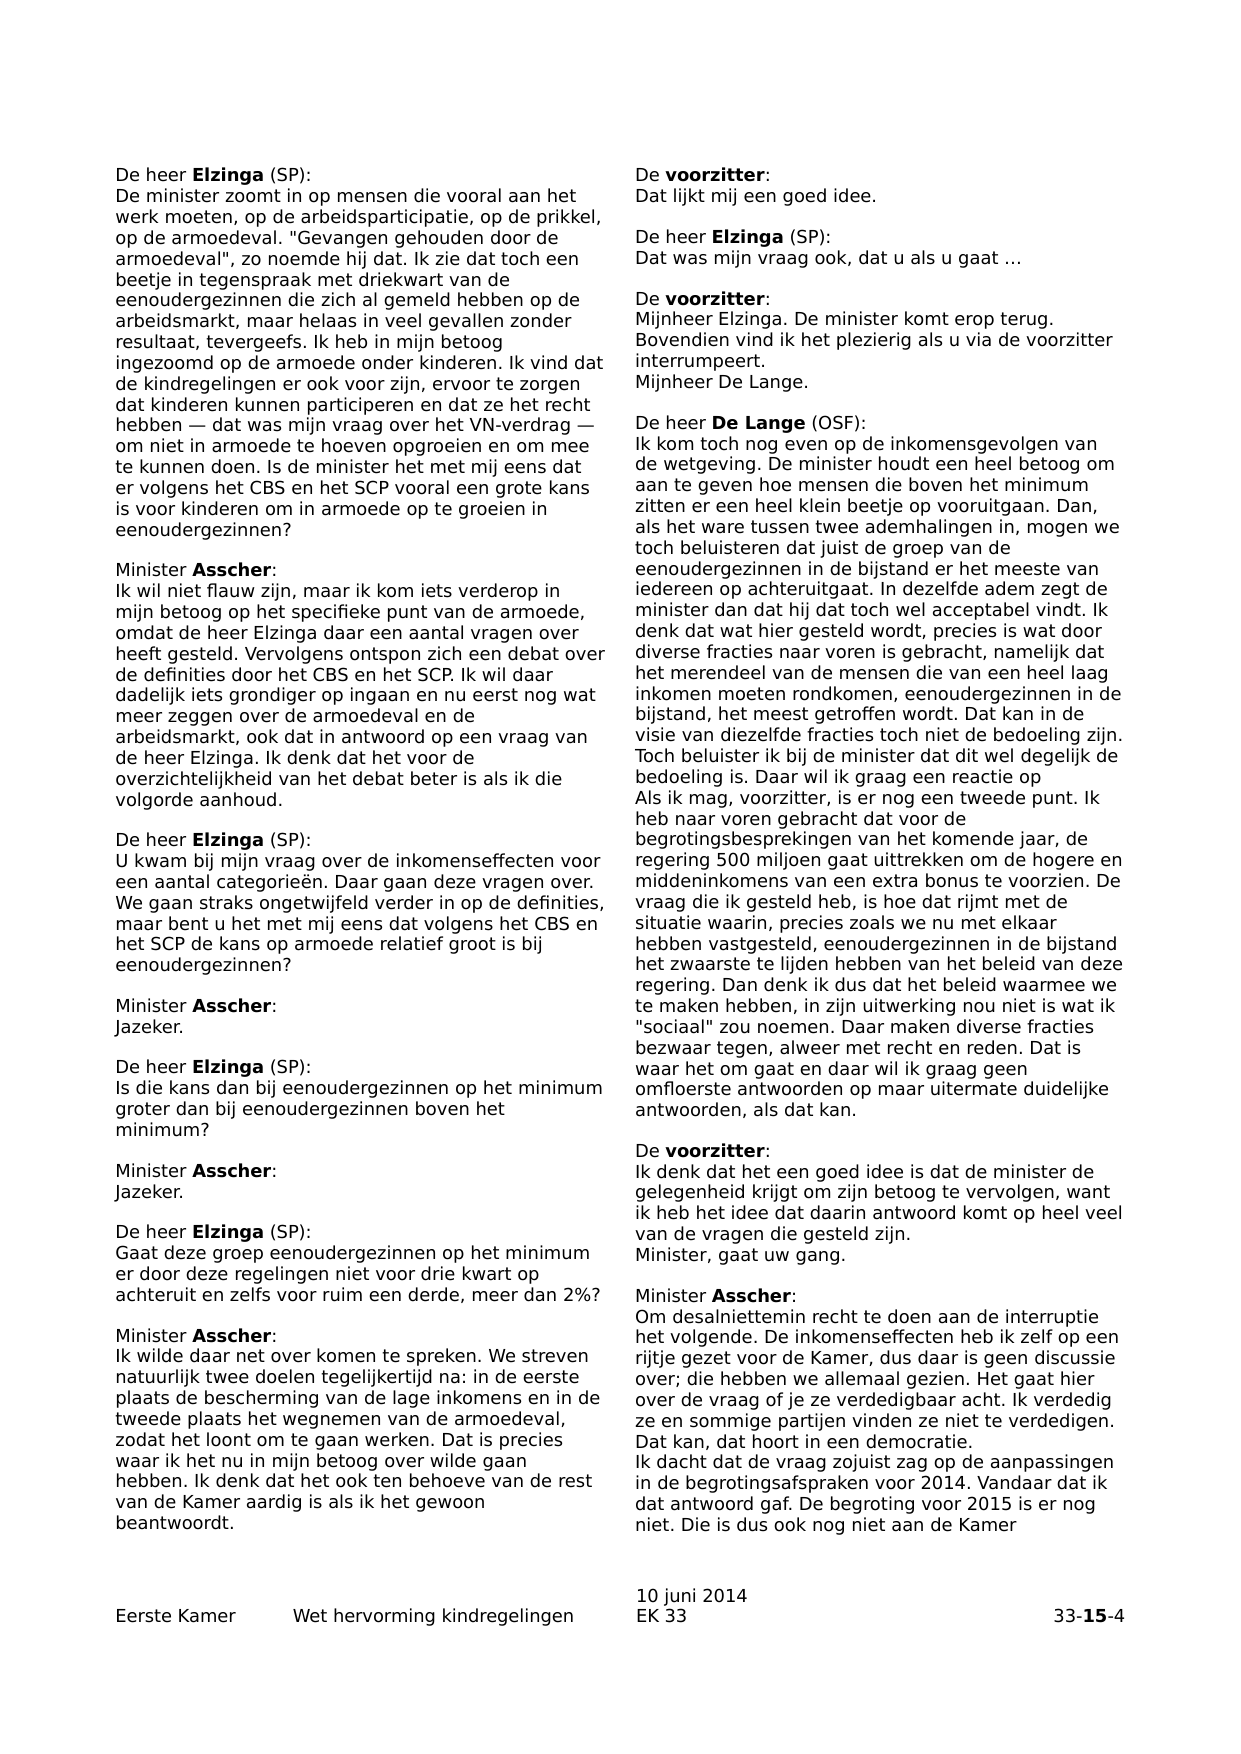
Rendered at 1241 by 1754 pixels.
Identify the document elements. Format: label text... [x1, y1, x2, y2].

text Als ik mag, voorzitter, is er nog een tweede punt. Ik heb naar voren gebracht dat voor de begrotingsbesprekingen van het komende jaar, de regering 500 miljoen gaat uittrekken om de hogere en middeninkomens van een extra bonus te voorzien. De vraag die ik gesteld heb, is hoe dat rijmt met de situatie waarin, precies zoals we nu met elkaar hebben vastgesteld, eenoudergezinnen in de bijstand het zwaarste te lijden hebben van het beleid van deze regering. Dan denk ik dus dat het beleid waarmee we te maken hebben, in zijn uitwerking nou niet is wat ik "sociaal" zou noemen. Daar maken diverse fracties bezwaar tegen, alweer met recht en reden. Dat is waar het om gaat en daar wil ik graag geen omfloerste antwoorden op maar uitermate duidelijke antwoorden, als dat kan. [635, 787, 1125, 1121]
text Ik wil niet flauw zijn, maar ik kom iets verderop in mijn betoog op het specifieke punt van de armoede, omdat de heer Elzinga daar een aantal vragen over heeft gesteld. Vervolgens ontspon zich een debat over de definities door het CBS en het SCP. Ik wil daar dadelijk iets grondiger op ingaan en nu eerst nog wat meer zeggen over de armoedeval en de arbeidsmarkt, ook dat in antwoord op een vraag van de heer Elzinga. Ik denk dat het voor de overzichtelijkheid van het debat beter is als ik die volgorde aanhoud. [115, 581, 605, 810]
text Minister, gaat uw gang. [635, 1245, 1125, 1266]
text Ik kom toch nog even op de inkomensgevolgen van de wetgeving. De minister houdt een heel betoog om aan te geven hoe mensen die boven het minimum zitten er een heel klein beetje op vooruitgaan. Dan, als het ware tussen twee ademhalingen in, mogen we toch beluisteren dat juist de groep van de eenoudergezinnen in de bijstand er het meeste van iedereen op achteruitgaat. In dezelfde adem zegt de minister dan dat hij dat toch wel acceptabel vindt. Ik denk dat wat hier gesteld wordt, precies is wat door diverse fracties naar voren is gebracht, namelijk dat het merendeel van de mensen die van een heel laag inkomen moeten rondkomen, eenoudergezinnen in de bijstand, het meest getroffen wordt. Dat kan in de visie van diezelfde fracties toch niet de bedoeling zijn. Toch beluister ik bij de minister dat dit wel degelijk de bedoeling is. Daar wil ik graag een reactie op [635, 433, 1125, 787]
text De heer Elzinga (SP): [115, 1057, 605, 1078]
text Ik wilde daar net over komen te spreken. We streven natuurlijk twee doelen tegelijkertijd na: in de eerste plaats de bescherming van de lage inkomens en in de tweede plaats het wegnemen van de armoedeval, zodat het loont om te gaan werken. Dat is precies waar ik het nu in mijn betoog over wilde gaan hebben. Ik denk dat het ook ten behoeve van de rest van de Kamer aardig is als ik het gewoon beantwoordt. [115, 1346, 605, 1534]
text Om desalniettemin recht te doen aan de interruptie het volgende. De inkomenseffecten heb ik zelf op een rijtje gezet voor de Kamer, dus daar is geen discussie over; die hebben we allemaal gezien. Het gaat hier over de vraag of je ze verdedigbaar acht. Ik verdedig ze en sommige partijen vinden ze niet te verdedigen. Dat kan, dat hoort in een democratie. [635, 1306, 1125, 1452]
text Ik dacht dat de vraag zojuist zag op de aanpassingen in de begrotingsafspraken voor 2014. Vandaar dat ik dat antwoord gaf. De begroting voor 2015 is er nog niet. Die is dus ook nog niet aan de Kamer [635, 1452, 1125, 1536]
text Minister Asscher: [115, 1325, 605, 1346]
text Dat lijkt mij een goed idee. [635, 186, 1125, 207]
text De voorzitter: [635, 165, 1125, 186]
text De heer Elzinga (SP): [115, 1222, 605, 1243]
text De minister zoomt in op mensen die vooral aan het werk moeten, op de arbeidsparticipatie, op de prikkel, op de armoedeval. "Gevangen gehouden door de armoedeval", zo noemde hij dat. Ik zie dat toch een beetje in tegenspraak met driekwart van de eenoudergezinnen die zich al gemeld hebben op de arbeidsmarkt, maar helaas in veel gevallen zonder resultaat, tevergeefs. Ik heb in mijn betoog ingezoomd op de armoede onder kinderen. Ik vind dat de kindregelingen er ook voor zijn, ervoor te zorgen dat kinderen kunnen participeren en dat ze het recht hebben — dat was mijn vraag over het VN-verdrag — om niet in armoede te hoeven opgroeien en om mee te kunnen doen. Is de minister het met mij eens dat er volgens het CBS en het SCP vooral een grote kans is voor kinderen om in armoede op te groeien in eenoudergezinnen? [115, 186, 605, 540]
text Ik denk dat het een goed idee is dat de minister de gelegenheid krijgt om zijn betoog te vervolgen, want ik heb het idee dat daarin antwoord komt op heel veel van de vragen die gesteld zijn. [635, 1161, 1125, 1245]
text Minister Asscher: [635, 1286, 1125, 1306]
text U kwam bij mijn vraag over de inkomenseffecten voor een aantal categorieën. Daar gaan deze vragen over. We gaan straks ongetwijfeld verder in op de definities, maar bent u het met mij eens dat volgens het CBS en het SCP de kans op armoede relatief groot is bij eenoudergezinnen? [115, 851, 605, 976]
text Jazeker. [115, 1017, 605, 1037]
text Is die kans dan bij eenoudergezinnen op het minimum groter dan bij eenoudergezinnen boven het minimum? [115, 1078, 605, 1141]
text De heer Elzinga (SP): [115, 165, 605, 186]
text Gaat deze groep eenoudergezinnen op het minimum er door deze regelingen niet voor drie kwart op achteruit en zelfs voor ruim een derde, meer dan 2%? [115, 1243, 605, 1305]
text Minister Asscher: [115, 996, 605, 1017]
text Mijnheer Elzinga. De minister komt erop terug. Bovendien vind ik het plezierig als u via de voorzitter interrumpeert. [635, 309, 1125, 372]
text Mijnheer De Lange. [635, 372, 1125, 392]
text Jazeker. [115, 1181, 605, 1202]
text Minister Asscher: [115, 560, 605, 581]
text De voorzitter: [635, 288, 1125, 309]
text De heer Elzinga (SP): [635, 227, 1125, 248]
text Minister Asscher: [115, 1161, 605, 1181]
text De heer Elzinga (SP): [115, 830, 605, 851]
text De heer De Lange (OSF): [635, 412, 1125, 433]
text De voorzitter: [635, 1141, 1125, 1161]
text Dat was mijn vraag ook, dat u als u gaat … [635, 248, 1125, 268]
